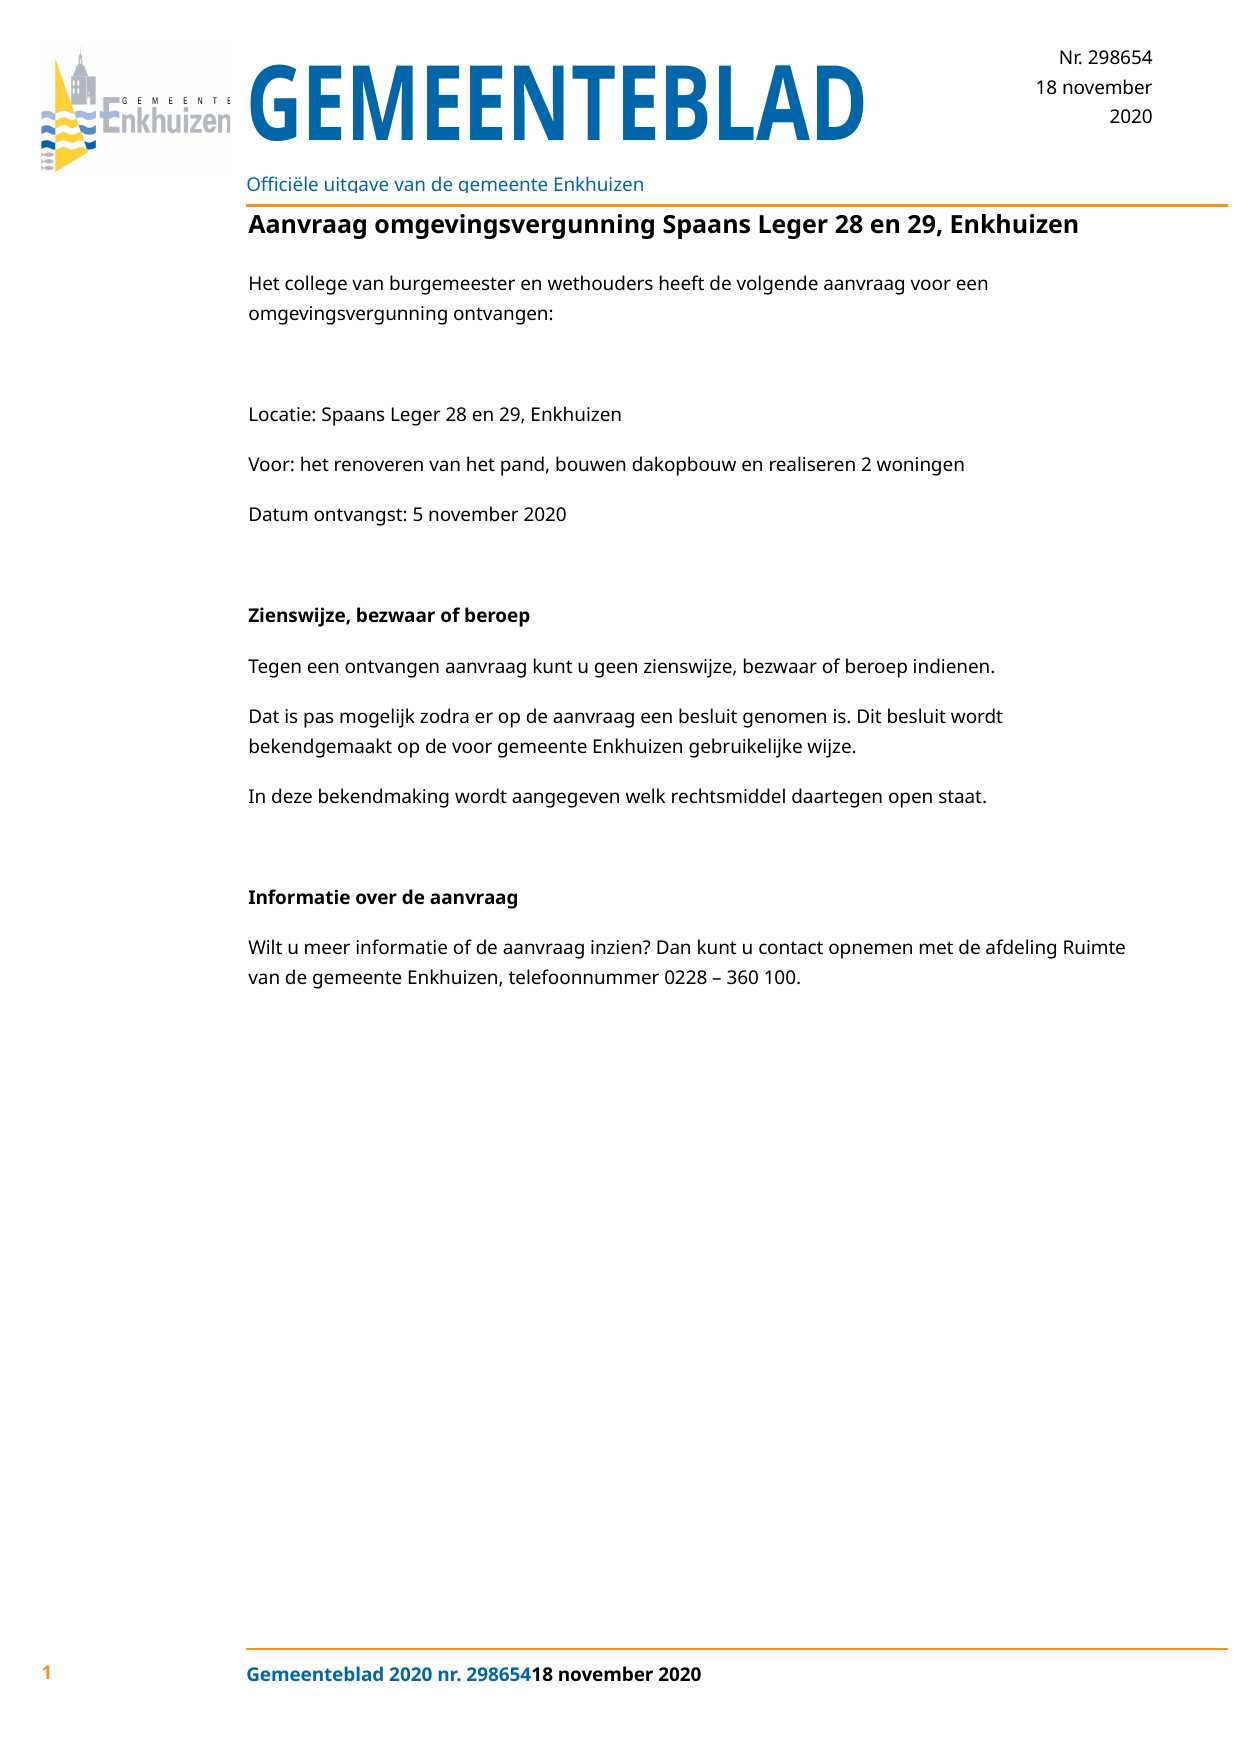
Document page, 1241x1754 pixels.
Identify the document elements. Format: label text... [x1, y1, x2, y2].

text Datum ontvangst: 5 november 2020 [248, 502, 1152, 527]
text Wilt u meer informatie of de aanvraag inzien? Dan kunt u contact opnemen met de afdeling Ruimte van de gemeente Enkhuizen, telefoonnummer 0228 – 360 100. [248, 934, 1152, 990]
picture [41, 47, 231, 172]
text Tegen een ontvangen aanvraag kunt u geen zienswijze, bezwaar of beroep indienen. [248, 653, 1152, 678]
text Dat is pas mogelijk zodra er op de aanvraag een besluit genomen is. Dit besluit wordt bekendgemaakt op de voor gemeente Enkhuizen gebruikelijke wijze. [248, 703, 1152, 758]
text Informatie over de aanvraag [248, 884, 1152, 910]
text Aanvraag omgevingsvergunning Spaans Leger 28 en 29, Enkhuizen [248, 207, 1152, 241]
text In deze bekendmaking wordt aangegeven welk rechtsmiddel daartegen open staat. [248, 783, 1152, 809]
text Zienswijze, bezwaar of beroep [248, 602, 1152, 628]
text Locatie: Spaans Leger 28 en 29, Enkhuizen [248, 401, 1152, 426]
text Voor: het renoveren van het pand, bouwen dakopbouw en realiseren 2 woningen [248, 451, 1152, 477]
text Het college van burgemeester en wethouders heeft de volgende aanvraag voor een omgevingsvergunning ontvangen: [248, 270, 1152, 326]
